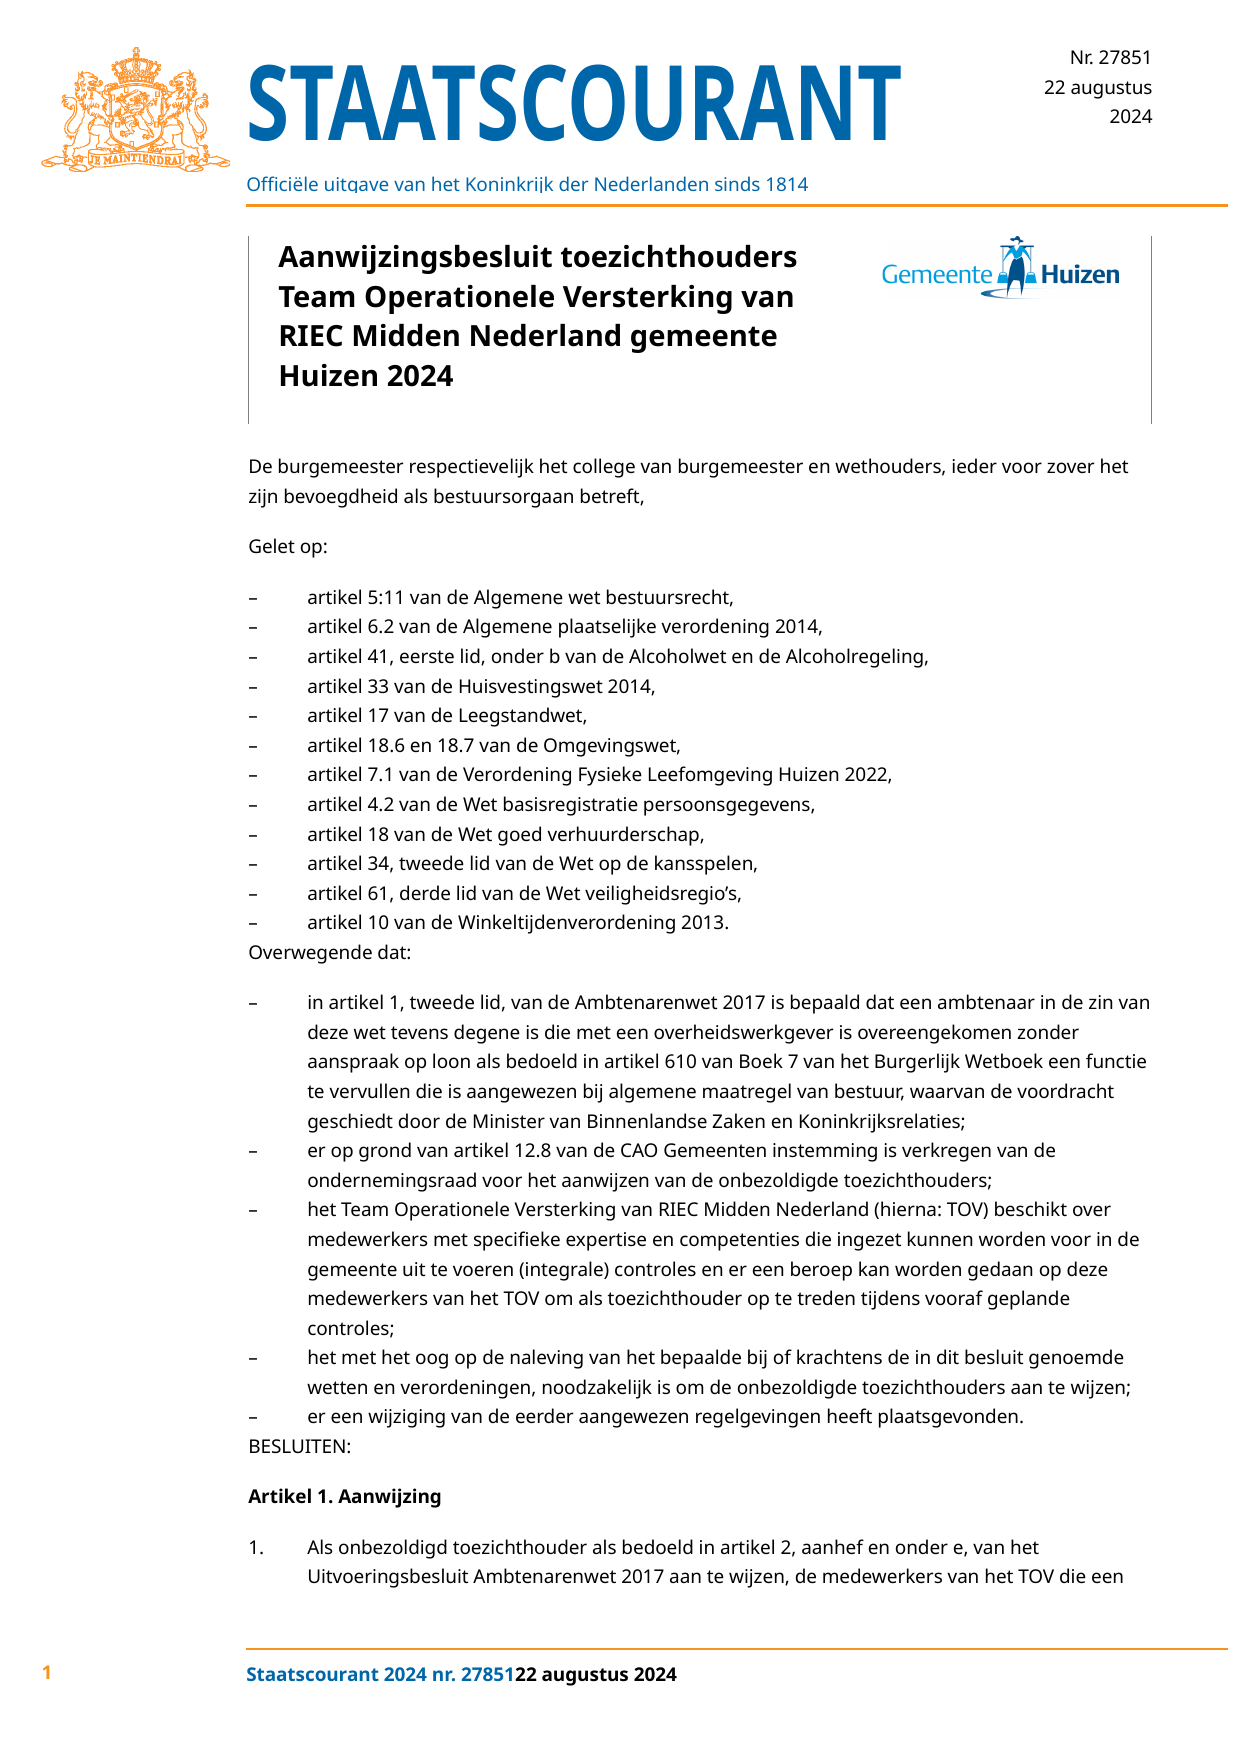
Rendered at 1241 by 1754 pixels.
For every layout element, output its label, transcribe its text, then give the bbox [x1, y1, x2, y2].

text Overwegende dat: [248, 939, 1152, 965]
picture [41, 47, 231, 172]
list Als onbezoldigd toezichthouder als bedoeld in artikel 2, aanhef en onder e, van het Uitvoeringsbesluit Ambtenarenwet 2017 aan te wijzen, de medewerkers van het TOV die een [248, 1534, 1152, 1589]
list artikel 41, eerste lid, onder b van de Alcoholwet en de Alcoholregeling, [248, 643, 1152, 669]
list er een wijziging van de eerder aangewezen regelgevingen heeft plaatsgevonden. [248, 1404, 1152, 1429]
list het met het oog op de naleving van het bepaalde bij of krachtens de in dit besluit genoemde wetten en verordeningen, noodzakelijk is om de onbezoldigde toezichthouders aan te wijzen; [248, 1344, 1152, 1400]
text Artikel 1. Aanwijzing [248, 1484, 1152, 1509]
table_header Aanwijzingsbesluit toezichthouders Team Operationele Versterking van RIEC Midden Nederland gemeente Huizen 2024 [249, 236, 850, 424]
list artikel 17 van de Leegstandwet, [248, 702, 1152, 728]
list het Team Operationele Versterking van RIEC Midden Nederland (hierna: TOV) beschikt over medewerkers met specifieke expertise en competenties die ingezet kunnen worden voor in de gemeente uit te voeren (integrale) controles en er een beroep kan worden gedaan op deze medewerkers van het TOV om als toezichthouder op te treden tijdens vooraf geplande controles; [248, 1197, 1152, 1341]
text BESLUITEN: [248, 1433, 1152, 1459]
text De burgemeester respectievelijk het college van burgemeester en wethouders, ieder voor zover het zijn bevoegdheid als bestuursorgaan betreft, [248, 454, 1152, 509]
list in artikel 1, tweede lid, van de Ambtenarenwet 2017 is bepaald dat een ambtenaar in de zin van deze wet tevens degene is die met een overheidswerkgever is overeengekomen zonder aanspraak op loon als bedoeld in artikel 610 van Boek 7 van het Burgerlijk Wetboek een functie te vervullen die is aangewezen bij algemene maatregel van bestuur, waarvan de voordracht geschiedt door de Minister van Binnenlandse Zaken en Koninkrijksrelaties; [248, 989, 1152, 1133]
list artikel 4.2 van de Wet basisregistratie persoonsgegevens, [248, 791, 1152, 817]
list artikel 10 van de Winkeltijdenverordening 2013. [248, 909, 1152, 935]
picture [882, 236, 1119, 299]
list artikel 6.2 van de Algemene plaatselijke verordening 2014, [248, 614, 1152, 639]
list artikel 5:11 van de Algemene wet bestuursrecht, [248, 584, 1152, 610]
list artikel 18 van de Wet goed verhuurderschap, [248, 821, 1152, 846]
text Gelet op: [248, 534, 1152, 559]
list artikel 61, derde lid van de Wet veiligheidsregio’s, [248, 880, 1152, 906]
list er op grond van artikel 12.8 van de CAO Gemeenten instemming is verkregen van de ondernemingsraad voor het aanwijzen van de onbezoldigde toezichthouders; [248, 1137, 1152, 1193]
list artikel 34, tweede lid van de Wet op de kansspelen, [248, 850, 1152, 876]
list artikel 33 van de Huisvestingswet 2014, [248, 673, 1152, 698]
list artikel 18.6 en 18.7 van de Omgevingswet, [248, 732, 1152, 758]
list artikel 7.1 van de Verordening Fysieke Leefomgeving Huizen 2022, [248, 762, 1152, 787]
table_header [850, 236, 1151, 424]
